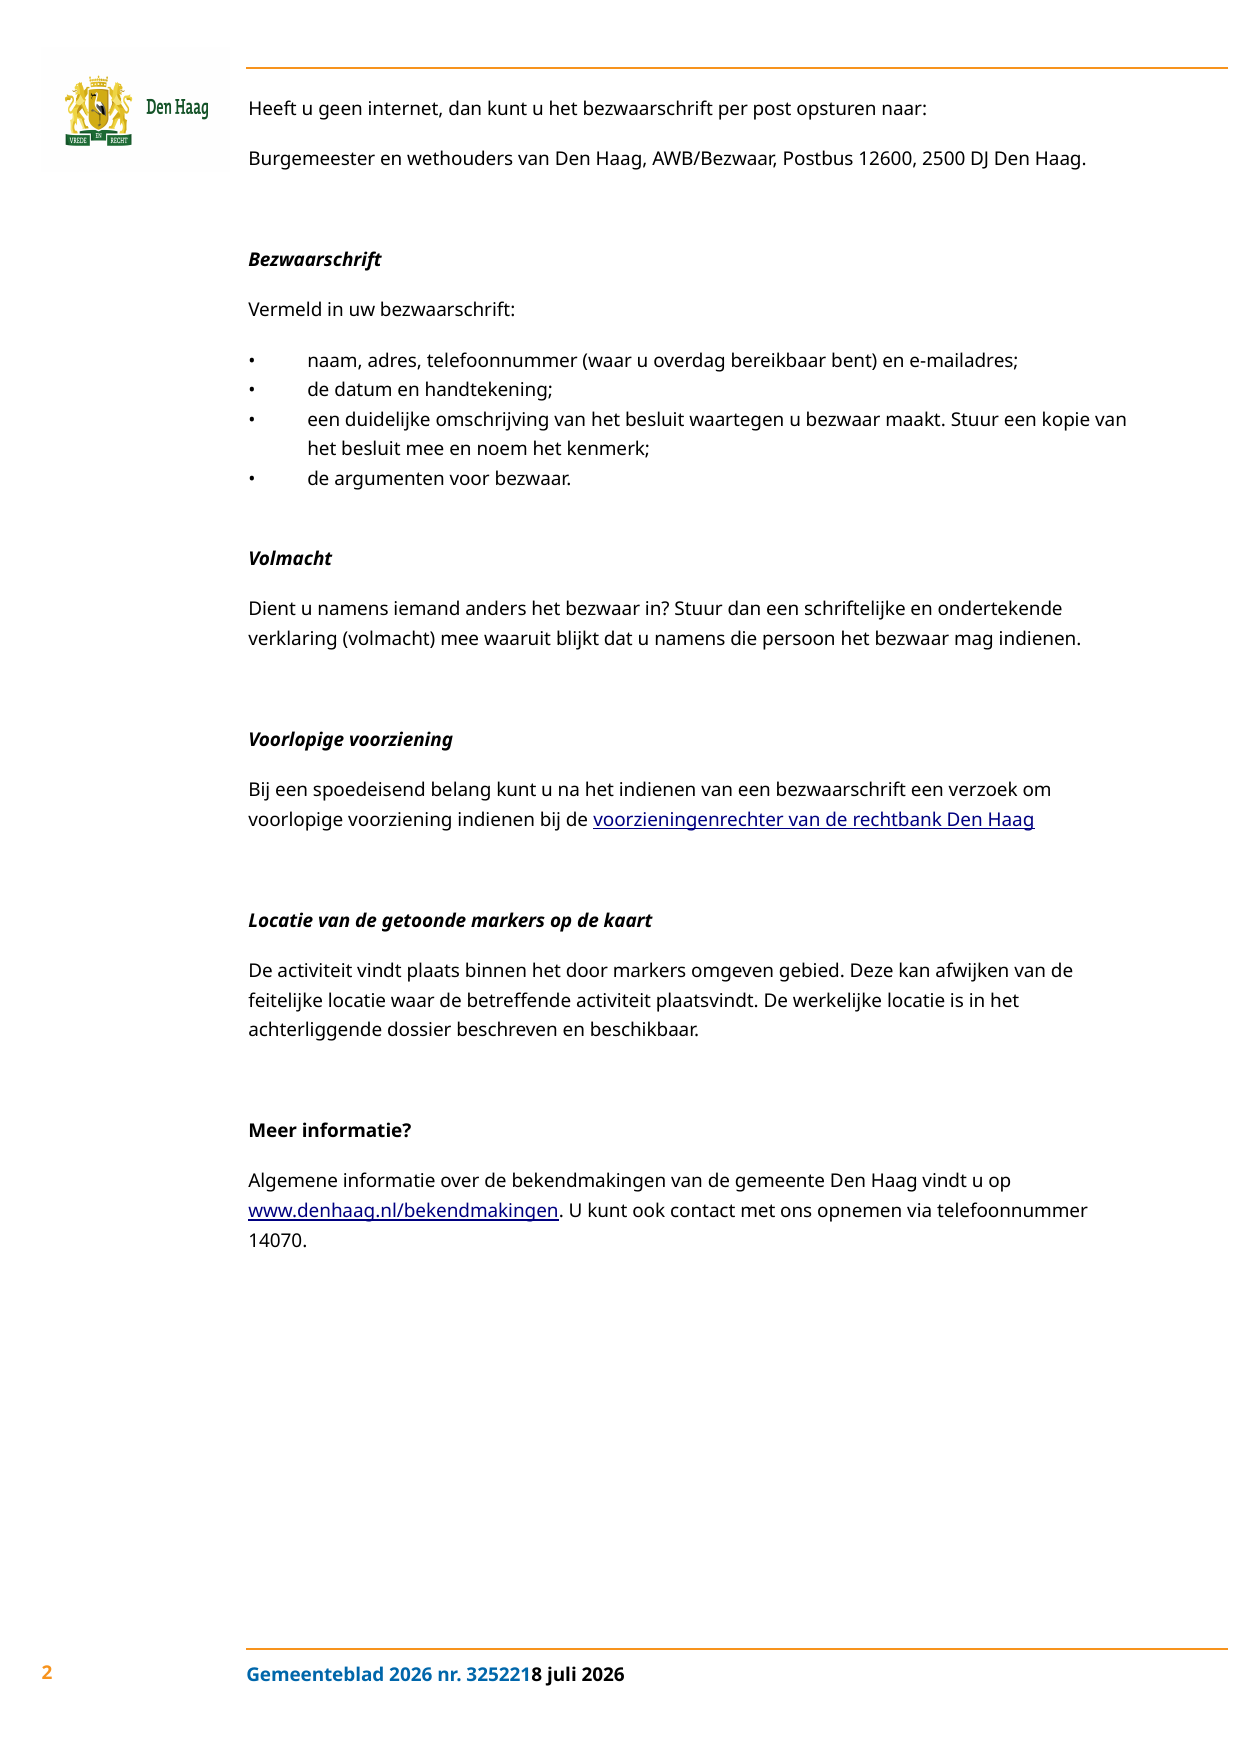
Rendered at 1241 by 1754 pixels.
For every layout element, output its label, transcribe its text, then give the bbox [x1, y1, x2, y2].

list de argumenten voor bezwaar. [248, 465, 1152, 491]
text Voorlopige voorziening [248, 726, 1152, 752]
text Locatie van de getoonde markers op de kaart [248, 907, 1152, 933]
text Vermeld in uw bezwaarschrift: [248, 296, 1152, 322]
picture [41, 47, 231, 172]
list naam, adres, telefoonnummer (waar u overdag bereikbaar bent) en e-mailadres; [248, 347, 1152, 373]
list een duidelijke omschrijving van het besluit waartegen u bezwaar maakt. Stuur een kopie van het besluit mee en noem het kenmerk; [248, 406, 1152, 461]
text Volmacht [248, 545, 1152, 571]
text Bij een spoedeisend belang kunt u na het indienen van een bezwaarschrift een verzoek om voorlopige voorziening indienen bij de voorzieningenrechter van de rechtbank Den Haag [248, 776, 1152, 832]
list de datum en handtekening; [248, 376, 1152, 402]
text Algemene informatie over de bekendmakingen van de gemeente Den Haag vindt u op www.denhaag.nl/bekendmakingen. U kunt ook contact met ons opnemen via telefoonnummer 14070. [248, 1168, 1152, 1253]
text Burgemeester en wethouders van Den Haag, AWB/Bezwaar, Postbus 12600, 2500 DJ Den Haag. [248, 145, 1152, 171]
text Dient u namens iemand anders het bezwaar in? Stuur dan een schriftelijke en ondertekende verklaring (volmacht) mee waaruit blijkt dat u namens die persoon het bezwaar mag indienen. [248, 596, 1152, 651]
text De activiteit vindt plaats binnen het door markers omgeven gebied. Deze kan afwijken van de feitelijke locatie waar de betreffende activiteit plaatsvindt. De werkelijke locatie is in het achterliggende dossier beschreven en beschikbaar. [248, 957, 1152, 1042]
text Meer informatie? [248, 1117, 1152, 1143]
text Heeft u geen internet, dan kunt u het bezwaarschrift per post opsturen naar: [248, 95, 1152, 121]
text Bezwaarschrift [248, 246, 1152, 272]
